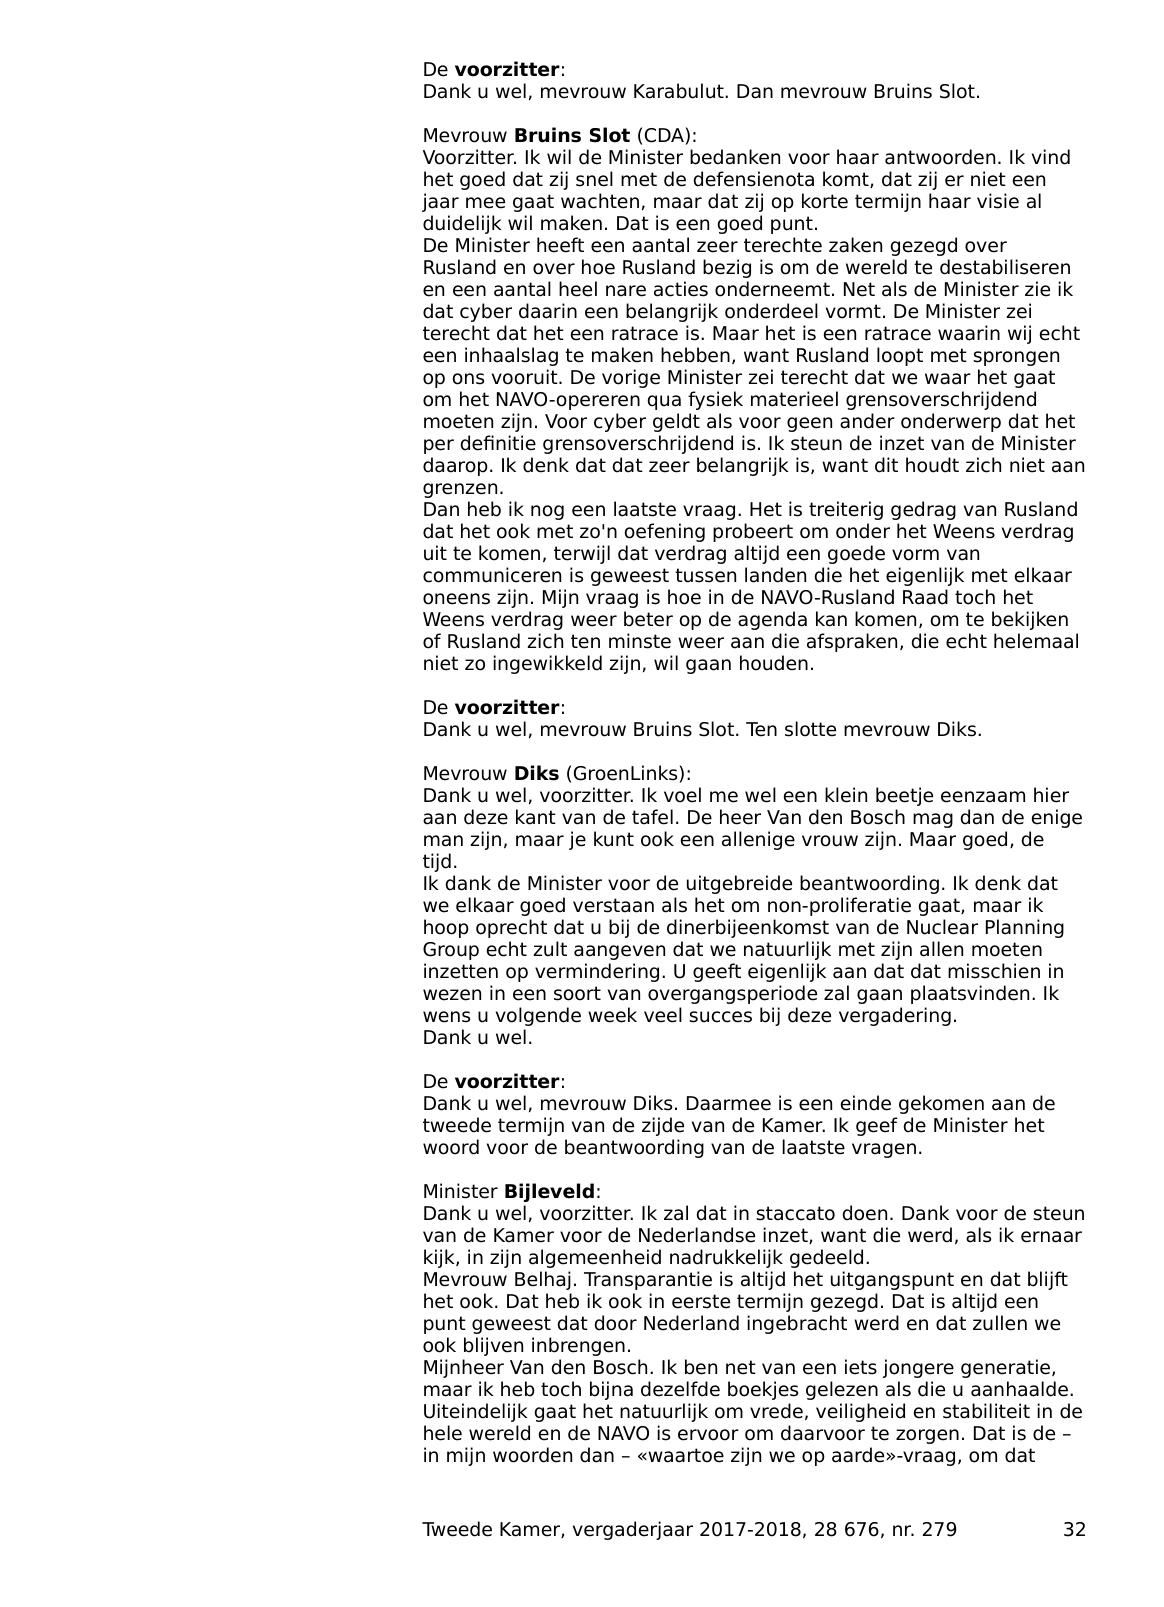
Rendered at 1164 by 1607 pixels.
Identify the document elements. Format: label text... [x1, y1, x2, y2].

text Minister Bijleveld: [422, 1181, 1087, 1203]
text Mijnheer Van den Bosch. Ik ben net van een iets jongere generatie, maar ik heb toch bijna dezelfde boekjes gelezen als die u aanhaalde. Uiteindelijk gaat het natuurlijk om vrede, veiligheid en stabiliteit in de hele wereld en de NAVO is ervoor om daarvoor te zorgen. Dat is de – in mijn woorden dan – «waartoe zijn we op aarde»-vraag, om dat [422, 1357, 1087, 1467]
text Dank u wel, mevrouw Bruins Slot. Ten slotte mevrouw Diks. [422, 719, 1087, 741]
text Dank u wel. [422, 1027, 1087, 1049]
text Dank u wel, mevrouw Diks. Daarmee is een einde gekomen aan de tweede termijn van de zijde van de Kamer. Ik geef de Minister het woord voor de beantwoording van de laatste vragen. [422, 1093, 1087, 1159]
text Dank u wel, mevrouw Karabulut. Dan mevrouw Bruins Slot. [422, 81, 1087, 103]
text Mevrouw Bruins Slot (CDA): [422, 125, 1087, 147]
text Mevrouw Diks (GroenLinks): [422, 763, 1087, 785]
text Dank u wel, voorzitter. Ik voel me wel een klein beetje eenzaam hier aan deze kant van de tafel. De heer Van den Bosch mag dan de enige man zijn, maar je kunt ook een allenige vrouw zijn. Maar goed, de tijd. [422, 785, 1087, 873]
text De voorzitter: [422, 1071, 1087, 1093]
text De voorzitter: [422, 697, 1087, 719]
text Ik dank de Minister voor de uitgebreide beantwoording. Ik denk dat we elkaar goed verstaan als het om non-proliferatie gaat, maar ik hoop oprecht dat u bij de dinerbijeenkomst van de Nuclear Planning Group echt zult aangeven dat we natuurlijk met zijn allen moeten inzetten op vermindering. U geeft eigenlijk aan dat dat misschien in wezen in een soort van overgangsperiode zal gaan plaatsvinden. Ik wens u volgende week veel succes bij deze vergadering. [422, 873, 1087, 1027]
text Dan heb ik nog een laatste vraag. Het is treiterig gedrag van Rusland dat het ook met zo'n oefening probeert om onder het Weens verdrag uit te komen, terwijl dat verdrag altijd een goede vorm van communiceren is geweest tussen landen die het eigenlijk met elkaar oneens zijn. Mijn vraag is hoe in de NAVO-Rusland Raad toch het Weens verdrag weer beter op de agenda kan komen, om te bekijken of Rusland zich ten minste weer aan die afspraken, die echt helemaal niet zo ingewikkeld zijn, wil gaan houden. [422, 499, 1087, 675]
text Dank u wel, voorzitter. Ik zal dat in staccato doen. Dank voor de steun van de Kamer voor de Nederlandse inzet, want die werd, als ik ernaar kijk, in zijn algemeenheid nadrukkelijk gedeeld. [422, 1203, 1087, 1269]
text De Minister heeft een aantal zeer terechte zaken gezegd over Rusland en over hoe Rusland bezig is om de wereld te destabiliseren en een aantal heel nare acties onderneemt. Net als de Minister zie ik dat cyber daarin een belangrijk onderdeel vormt. De Minister zei terecht dat het een ratrace is. Maar het is een ratrace waarin wij echt een inhaalslag te maken hebben, want Rusland loopt met sprongen op ons vooruit. De vorige Minister zei terecht dat we waar het gaat om het NAVO-opereren qua fysiek materieel grensoverschrijdend moeten zijn. Voor cyber geldt als voor geen ander onderwerp dat het per definitie grensoverschrijdend is. Ik steun de inzet van de Minister daarop. Ik denk dat dat zeer belangrijk is, want dit houdt zich niet aan grenzen. [422, 235, 1087, 499]
text De voorzitter: [422, 59, 1087, 81]
text Mevrouw Belhaj. Transparantie is altijd het uitgangspunt en dat blijft het ook. Dat heb ik ook in eerste termijn gezegd. Dat is altijd een punt geweest dat door Nederland ingebracht werd en dat zullen we ook blijven inbrengen. [422, 1269, 1087, 1357]
text Voorzitter. Ik wil de Minister bedanken voor haar antwoorden. Ik vind het goed dat zij snel met de defensienota komt, dat zij er niet een jaar mee gaat wachten, maar dat zij op korte termijn haar visie al duidelijk wil maken. Dat is een goed punt. [422, 147, 1087, 235]
